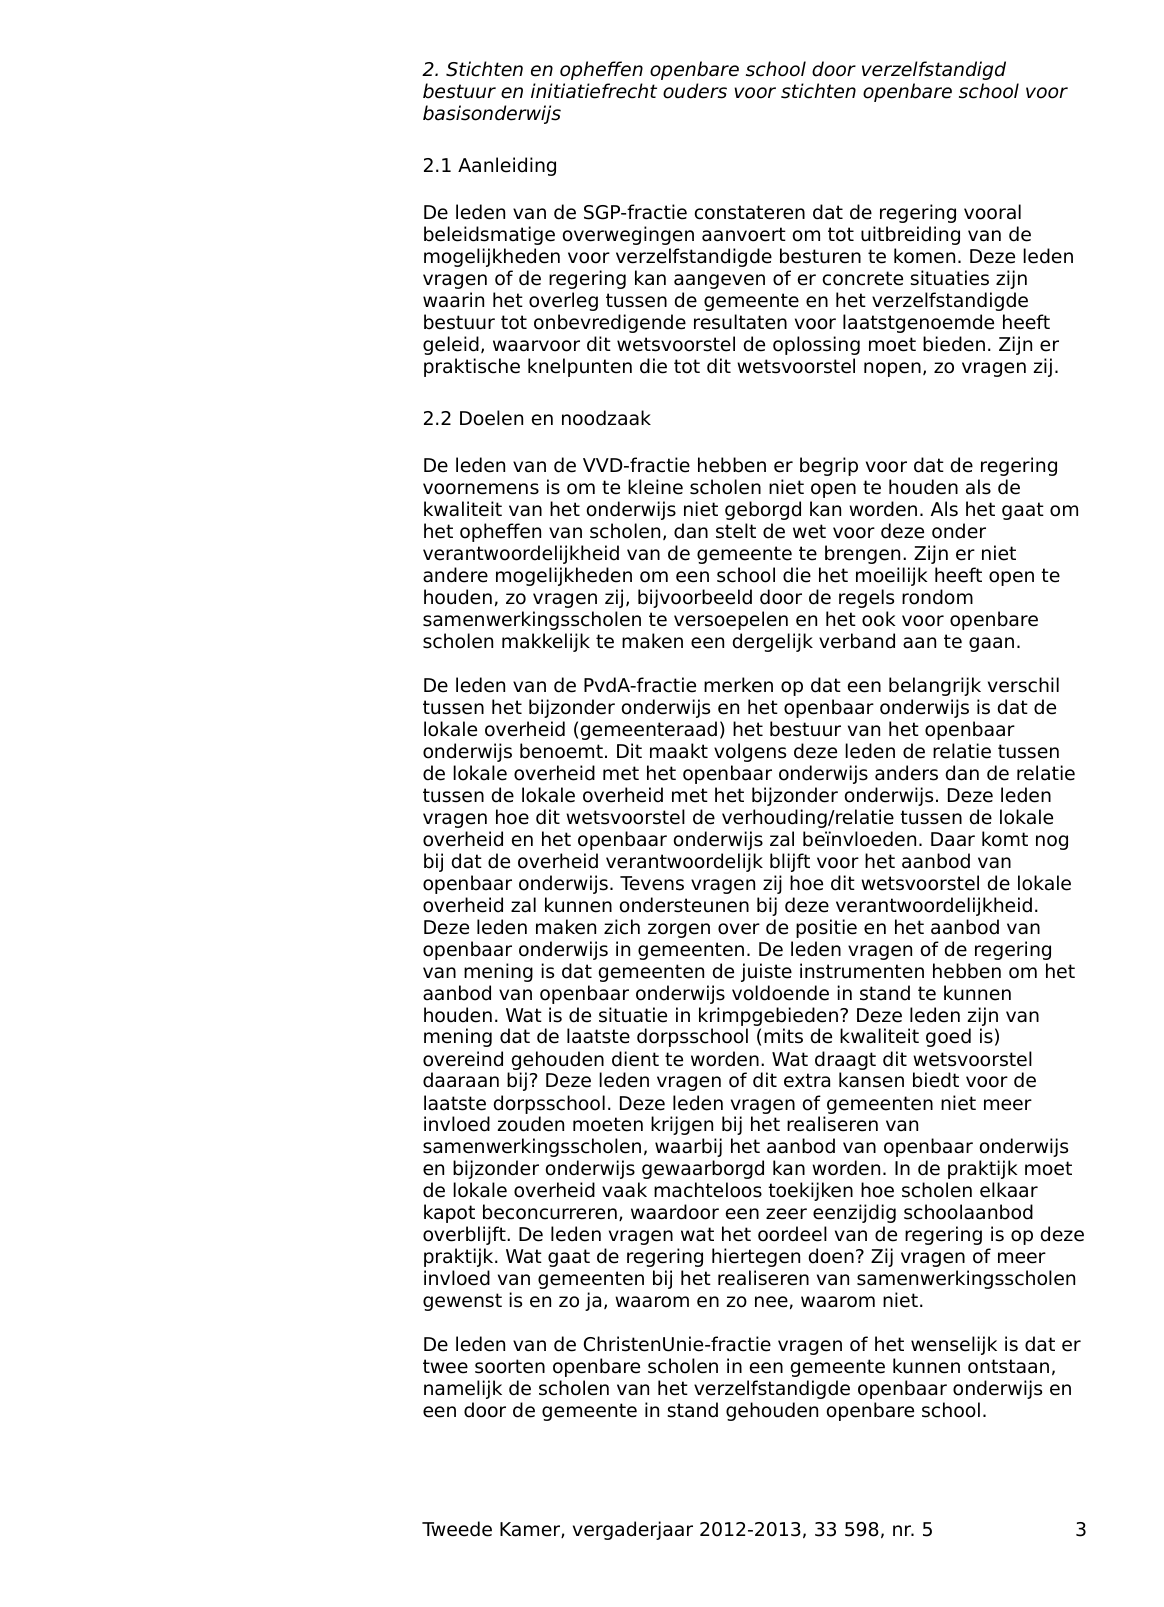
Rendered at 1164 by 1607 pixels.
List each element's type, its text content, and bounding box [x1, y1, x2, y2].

text De leden van de ChristenUnie-fractie vragen of het wenselijk is dat er twee soorten openbare scholen in een gemeente kunnen ontstaan, namelijk de scholen van het verzelfstandigde openbaar onderwijs en een door de gemeente in stand gehouden openbare school. [422, 1334, 1087, 1422]
text De leden van de SGP-fractie constateren dat de regering vooral beleidsmatige overwegingen aanvoert om tot uitbreiding van de mogelijkheden voor verzelfstandigde besturen te komen. Deze leden vragen of de regering kan aangeven of er concrete situaties zijn waarin het overleg tussen de gemeente en het verzelfstandigde bestuur tot onbevredigende resultaten voor laatstgenoemde heeft geleid, waarvoor dit wetsvoorstel de oplossing moet bieden. Zijn er praktische knelpunten die tot dit wetsvoorstel nopen, zo vragen zij. [422, 202, 1087, 378]
subtitle 2. Stichten en opheffen openbare school door verzelfstandigd bestuur en initiatiefrecht ouders voor stichten openbare school voor basisonderwijs [422, 59, 1087, 125]
text De leden van de VVD-fractie hebben er begrip voor dat de regering voornemens is om te kleine scholen niet open te houden als de kwaliteit van het onderwijs niet geborgd kan worden. Als het gaat om het opheffen van scholen, dan stelt de wet voor deze onder verantwoordelijkheid van de gemeente te brengen. Zijn er niet andere mogelijkheden om een school die het moeilijk heeft open te houden, zo vragen zij, bijvoorbeeld door de regels rondom samenwerkingsscholen te versoepelen en het ook voor openbare scholen makkelijk te maken een dergelijk verband aan te gaan. [422, 455, 1087, 653]
text De leden van de PvdA-fractie merken op dat een belangrijk verschil tussen het bijzonder onderwijs en het openbaar onderwijs is dat de lokale overheid (gemeenteraad) het bestuur van het openbaar onderwijs benoemt. Dit maakt volgens deze leden de relatie tussen de lokale overheid met het openbaar onderwijs anders dan de relatie tussen de lokale overheid met het bijzonder onderwijs. Deze leden vragen hoe dit wetsvoorstel de verhouding/relatie tussen de lokale overheid en het openbaar onderwijs zal beïnvloeden. Daar komt nog bij dat de overheid verantwoordelijk blijft voor het aanbod van openbaar onderwijs. Tevens vragen zij hoe dit wetsvoorstel de lokale overheid zal kunnen ondersteunen bij deze verantwoordelijkheid. Deze leden maken zich zorgen over de positie en het aanbod van openbaar onderwijs in gemeenten. De leden vragen of de regering van mening is dat gemeenten de juiste instrumenten hebben om het aanbod van openbaar onderwijs voldoende in stand te kunnen houden. Wat is de situatie in krimpgebieden? Deze leden zijn van mening dat de laatste dorpsschool (mits de kwaliteit goed is) overeind gehouden dient te worden. Wat draagt dit wetsvoorstel daaraan bij? Deze leden vragen of dit extra kansen biedt voor de laatste dorpsschool. Deze leden vragen of gemeenten niet meer invloed zouden moeten krijgen bij het realiseren van samenwerkingsscholen, waarbij het aanbod van openbaar onderwijs en bijzonder onderwijs gewaarborgd kan worden. In de praktijk moet de lokale overheid vaak machteloos toekijken hoe scholen elkaar kapot beconcurreren, waardoor een zeer eenzijdig schoolaanbod overblijft. De leden vragen wat het oordeel van de regering is op deze praktijk. Wat gaat de regering hiertegen doen? Zij vragen of meer invloed van gemeenten bij het realiseren van samenwerkingsscholen gewenst is en zo ja, waarom en zo nee, waarom niet. [422, 675, 1087, 1312]
subtitle 2.2 Doelen en noodzaak [422, 408, 1087, 430]
subtitle 2.1 Aanleiding [422, 155, 1087, 177]
